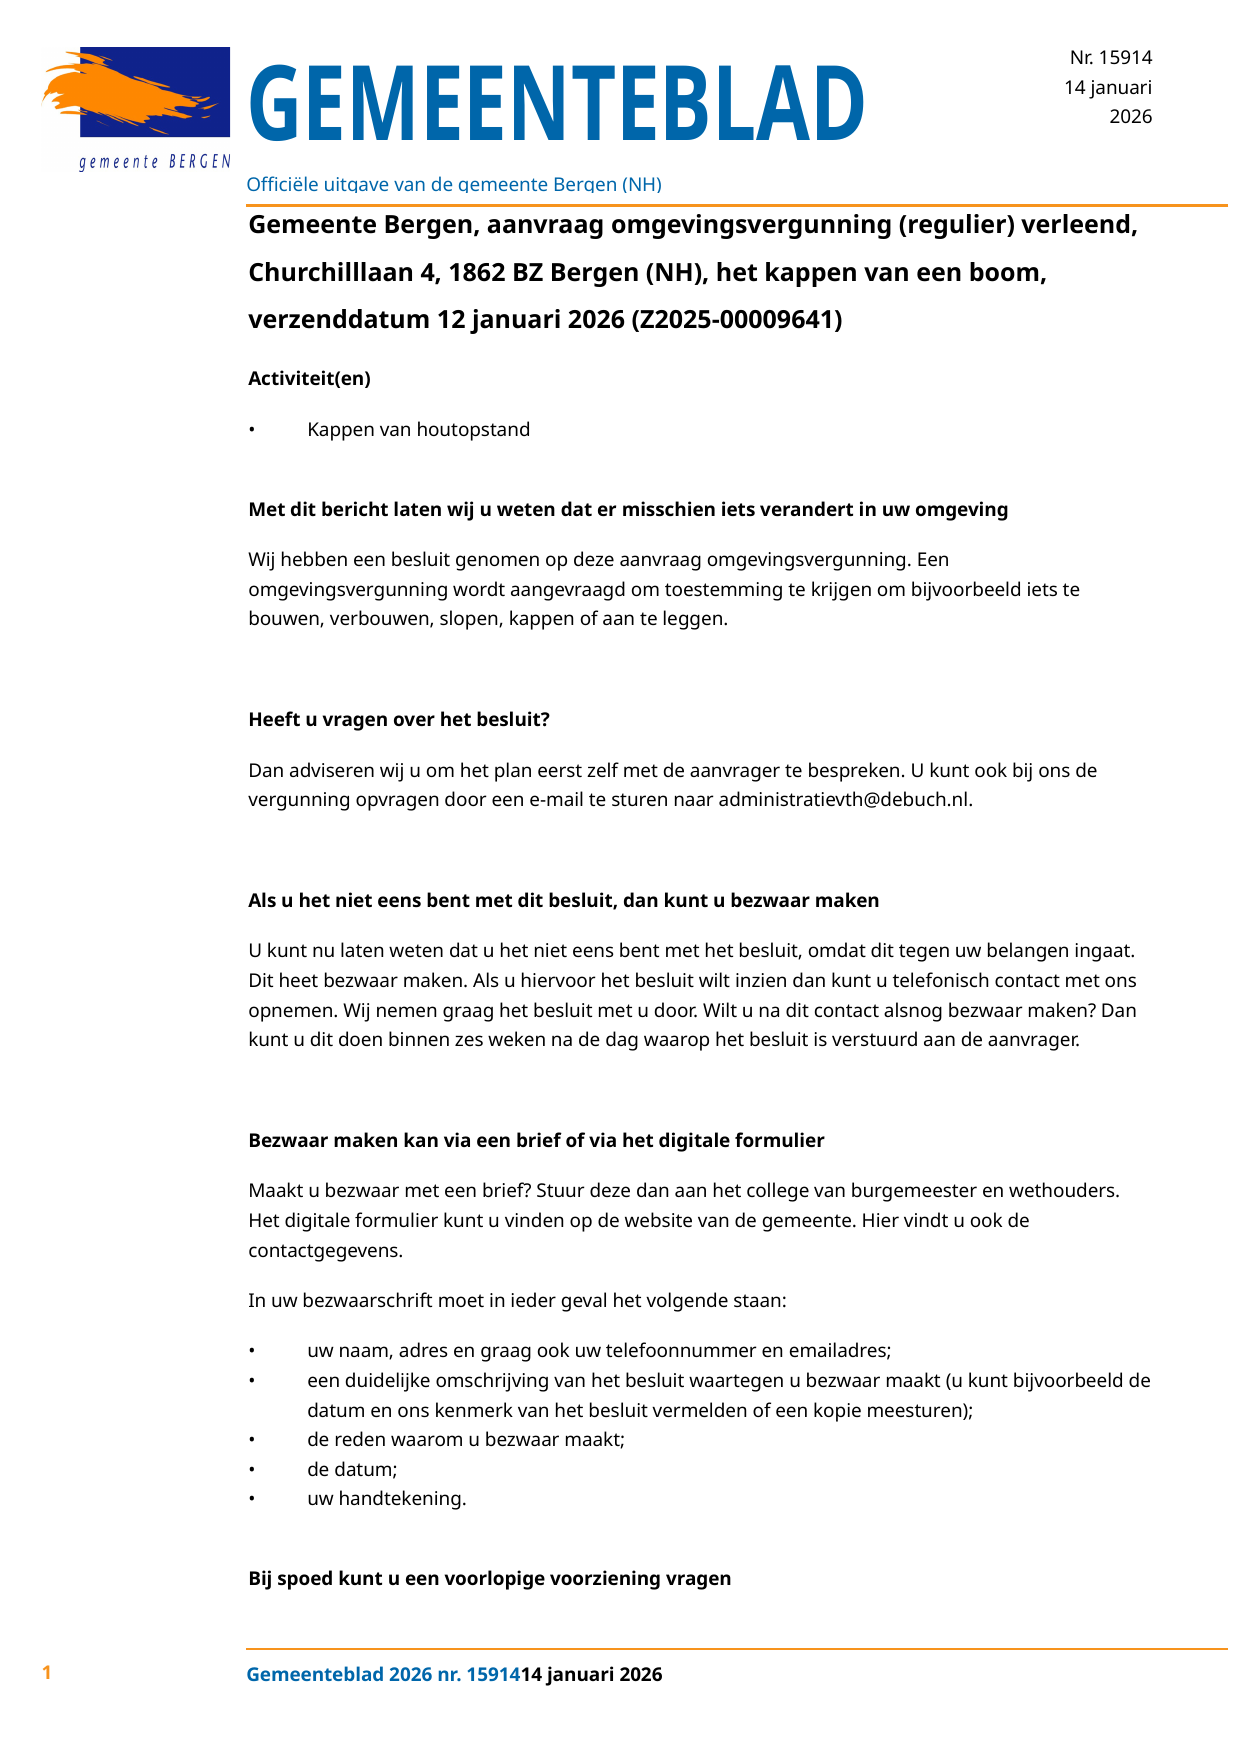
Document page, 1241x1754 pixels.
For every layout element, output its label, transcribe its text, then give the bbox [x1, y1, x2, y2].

text Bezwaar maken kan via een brief of via het digitale formulier [248, 1127, 1152, 1153]
picture [41, 47, 231, 172]
text U kunt nu laten weten dat u het niet eens bent met het besluit, omdat dit tegen uw belangen ingaat. Dit heet bezwaar maken. Als u hiervoor het besluit wilt inzien dan kunt u telefonisch contact met ons opnemen. Wij nemen graag het besluit met u door. Wilt u na dit contact alsnog bezwaar maken? Dan kunt u dit doen binnen zes weken na de dag waarop het besluit is verstuurd aan de aanvrager. [248, 938, 1152, 1052]
list uw handtekening. [248, 1486, 1152, 1511]
text Dan adviseren wij u om het plan eerst zelf met de aanvrager te bespreken. U kunt ook bij ons de vergunning opvragen door een e-mail te sturen naar administratievth@debuch.nl. [248, 757, 1152, 812]
list de datum; [248, 1456, 1152, 1482]
list de reden waarom u bezwaar maakt; [248, 1426, 1152, 1452]
text Wij hebben een besluit genomen op deze aanvraag omgevingsvergunning. Een omgevingsvergunning wordt aangevraagd om toestemming te krijgen om bijvoorbeeld iets te bouwen, verbouwen, slopen, kappen of aan te leggen. [248, 546, 1152, 631]
text Als u het niet eens bent met dit besluit, dan kunt u bezwaar maken [248, 887, 1152, 913]
text Heeft u vragen over het besluit? [248, 706, 1152, 732]
text Bij spoed kunt u een voorlopige voorziening vragen [248, 1566, 1152, 1591]
text In uw bezwaarschrift moet in ieder geval het volgende staan: [248, 1287, 1152, 1313]
text Gemeente Bergen, aanvraag omgevingsvergunning (regulier) verleend, Churchilllaan 4, 1862 BZ Bergen (NH), het kappen van een boom, verzenddatum 12 januari 2026 (Z2025-00009641) [248, 207, 1152, 336]
list Kappen van houtopstand [248, 416, 1152, 442]
text Met dit bericht laten wij u weten dat er misschien iets verandert in uw omgeving [248, 496, 1152, 522]
list een duidelijke omschrijving van het besluit waartegen u bezwaar maakt (u kunt bijvoorbeeld de datum en ons kenmerk van het besluit vermelden of een kopie meesturen); [248, 1367, 1152, 1422]
text Activiteit(en) [248, 366, 1152, 391]
list uw naam, adres en graag ook uw telefoonnummer en emailadres; [248, 1338, 1152, 1363]
text Maakt u bezwaar met een brief? Stuur deze dan aan het college van burgemeester en wethouders. Het digitale formulier kunt u vinden op de website van de gemeente. Hier vindt u ook de contactgegevens. [248, 1178, 1152, 1262]
